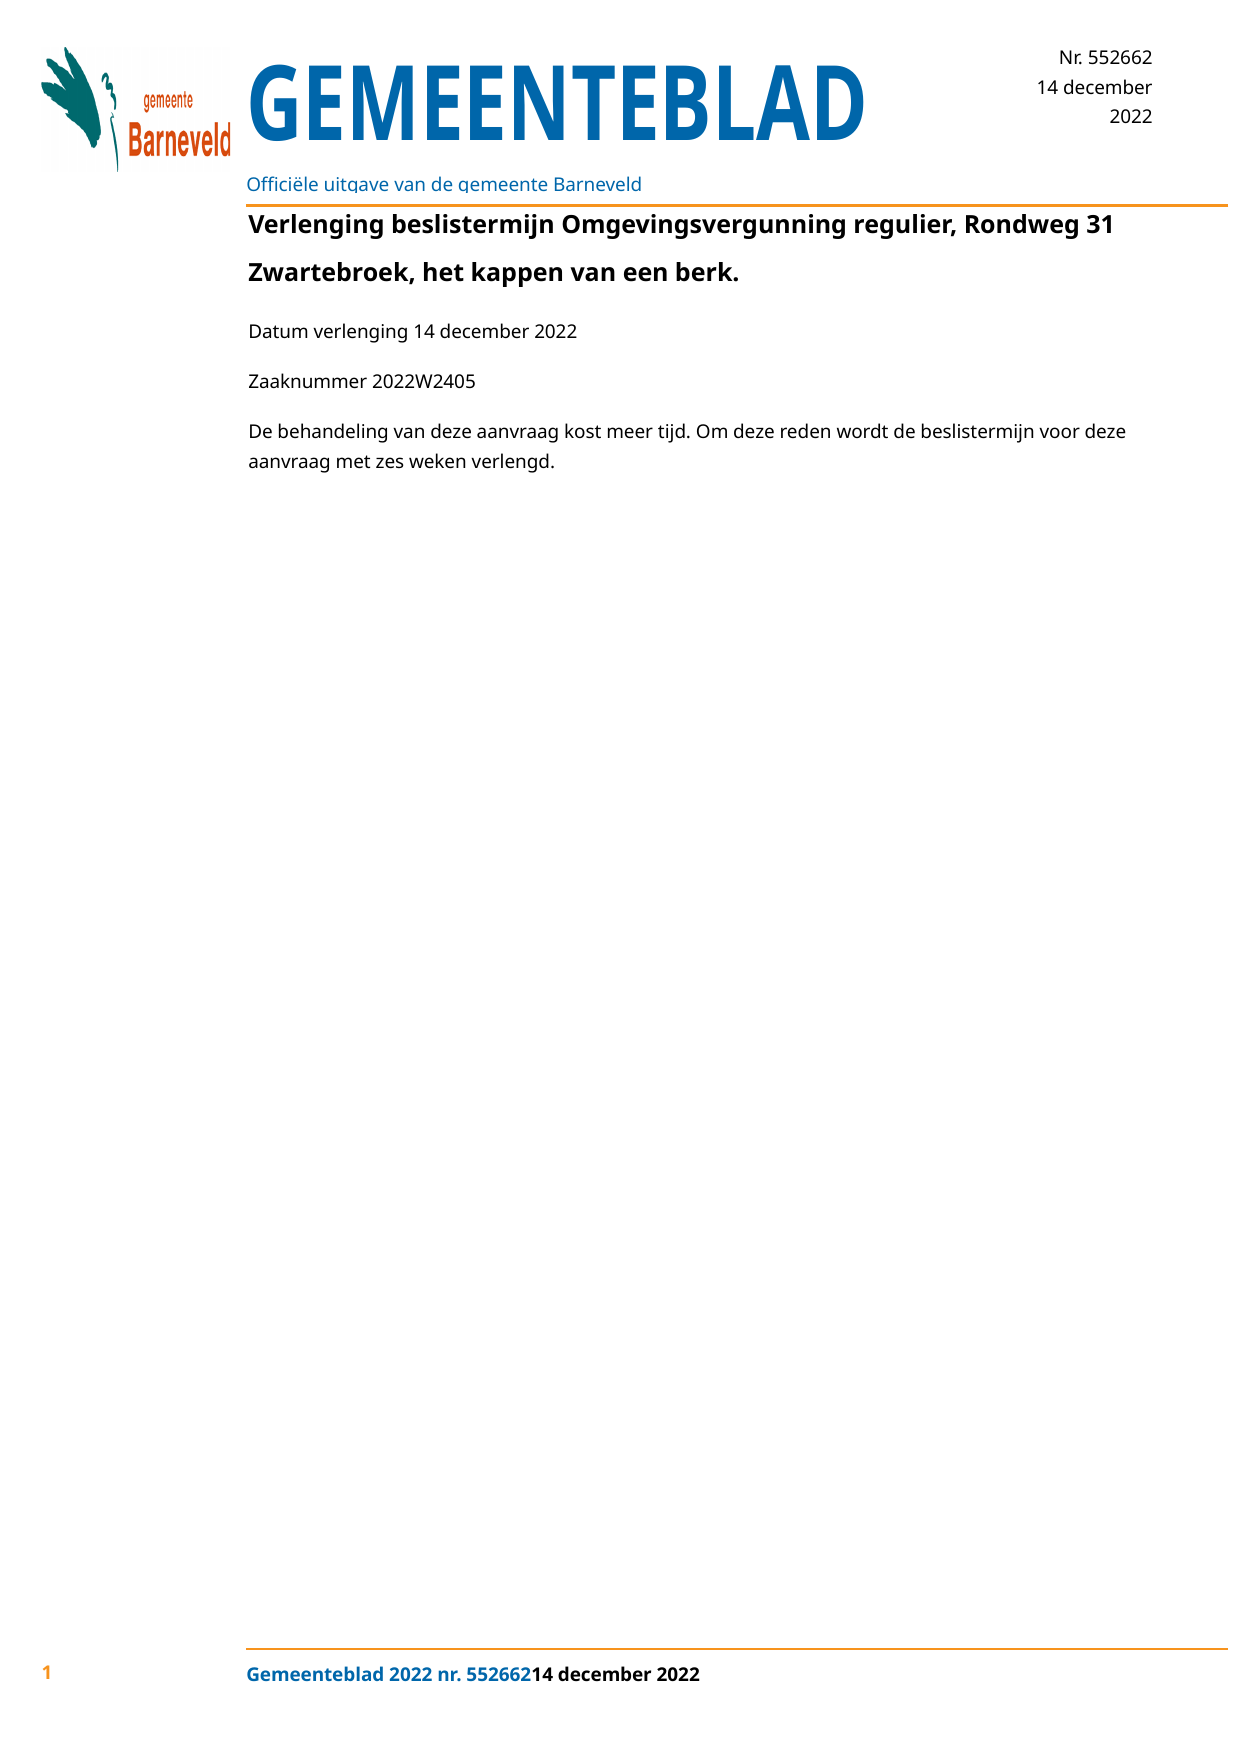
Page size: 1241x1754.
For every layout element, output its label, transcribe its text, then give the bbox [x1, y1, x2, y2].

text Zaaknummer 2022W2405 [248, 368, 1152, 394]
picture [41, 47, 231, 172]
text De behandeling van deze aanvraag kost meer tijd. Om deze reden wordt de beslistermijn voor deze aanvraag met zes weken verlengd. [248, 419, 1152, 474]
text Verlenging beslistermijn Omgevingsvergunning regulier, Rondweg 31 Zwartebroek, het kappen van een berk. [248, 207, 1152, 288]
text Datum verlenging 14 december 2022 [248, 318, 1152, 344]
